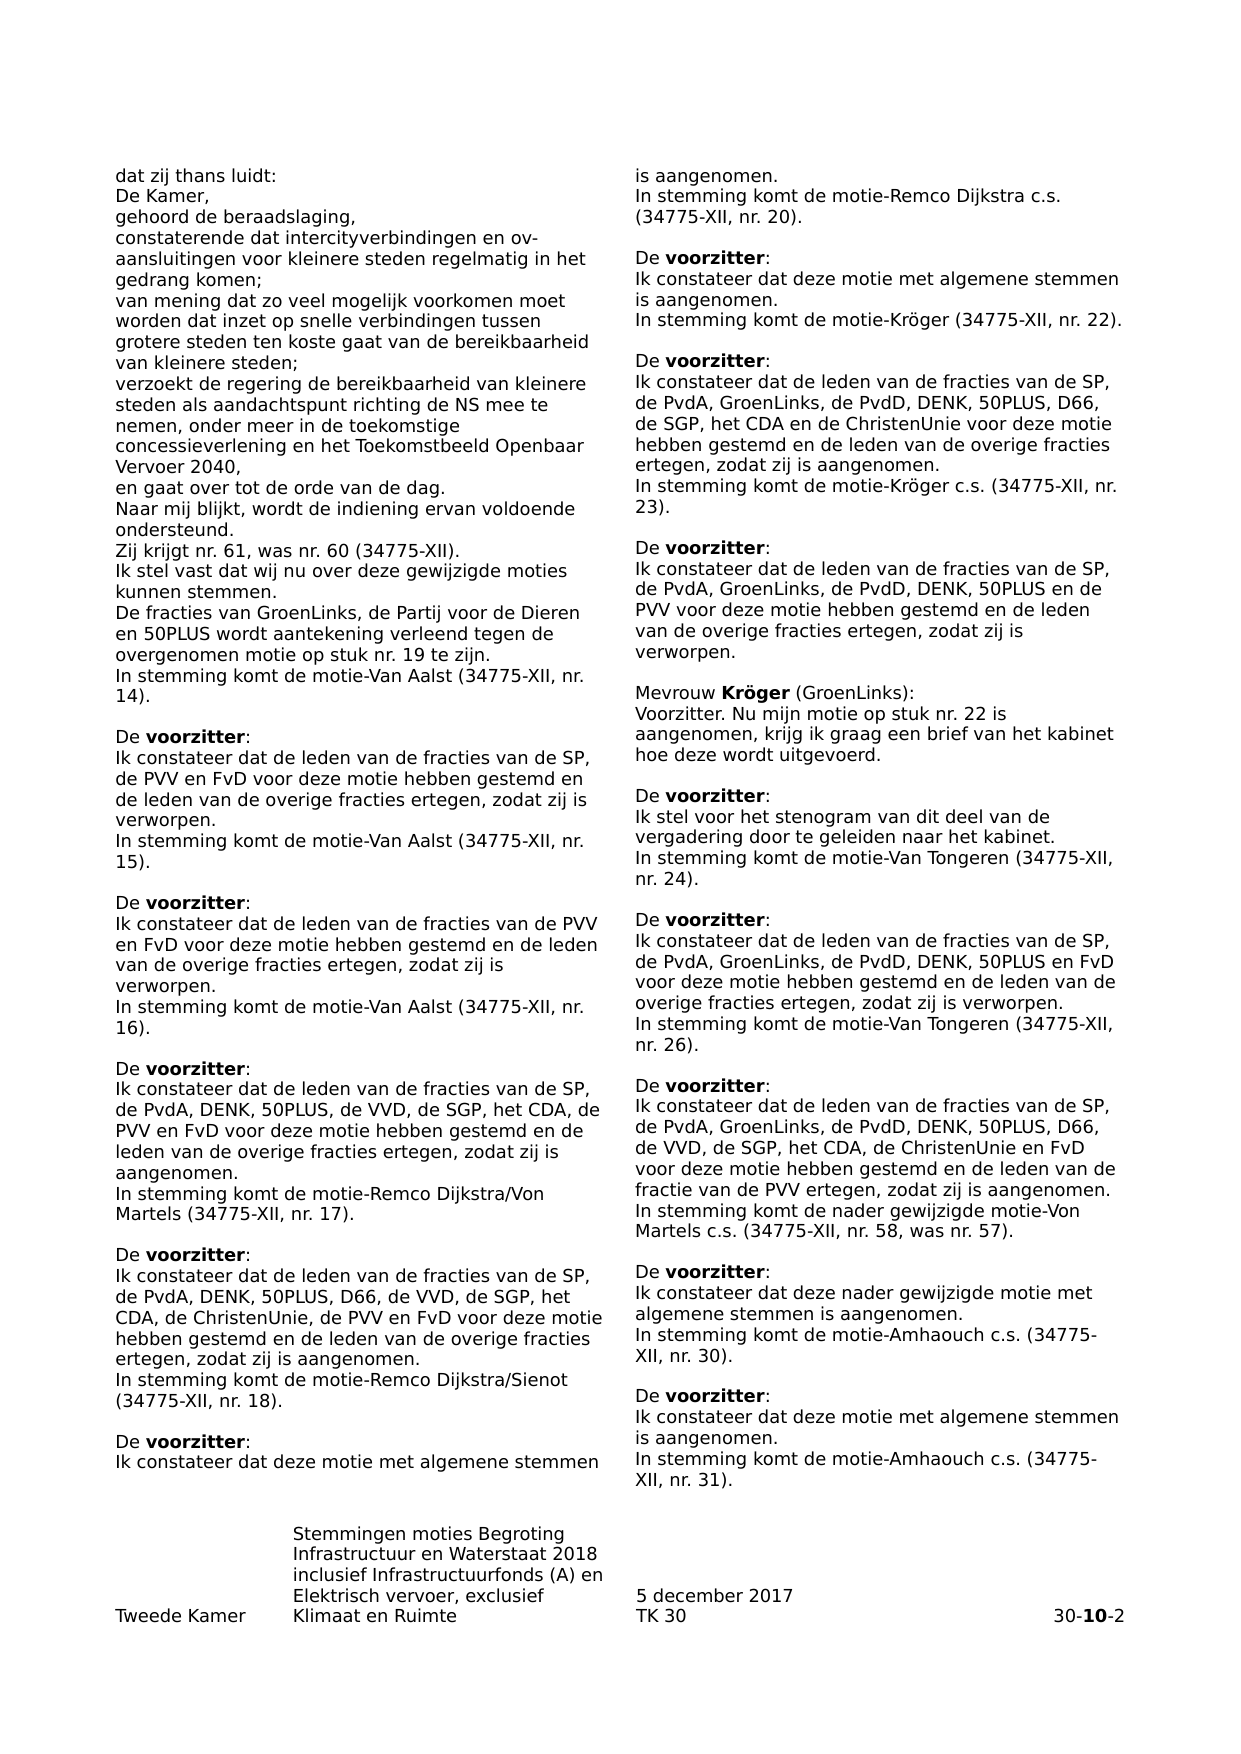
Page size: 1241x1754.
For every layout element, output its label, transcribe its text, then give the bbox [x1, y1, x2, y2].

text In stemming komt de motie-Amhaouch c.s. (34775-XII, nr. 31). [635, 1448, 1125, 1490]
text In stemming komt de motie-Van Aalst (34775-XII, nr. 16). [115, 997, 605, 1038]
text van mening dat zo veel mogelijk voorkomen moet worden dat inzet op snelle verbindingen tussen grotere steden ten koste gaat van de bereikbaarheid van kleinere steden; [115, 290, 605, 374]
text Ik constateer dat de leden van de fracties van de SP, de PvdA, GroenLinks, de PvdD, DENK, 50PLUS en FvD voor deze motie hebben gestemd en de leden van de overige fracties ertegen, zodat zij is verworpen. [635, 931, 1125, 1014]
text De voorzitter: [635, 1262, 1125, 1283]
text In stemming komt de motie-Van Tongeren (34775-XII, nr. 26). [635, 1014, 1125, 1056]
text Voorzitter. Nu mijn motie op stuk nr. 22 is aangenomen, krijg ik graag een brief van het kabinet hoe deze wordt uitgevoerd. [635, 703, 1125, 766]
text In stemming komt de motie-Remco Dijkstra/Von Martels (34775-XII, nr. 17). [115, 1183, 605, 1225]
text is aangenomen. [635, 165, 1125, 186]
text De Kamer, [115, 186, 605, 207]
text In stemming komt de nader gewijzigde motie-Von Martels c.s. (34775-XII, nr. 58, was nr. 57). [635, 1200, 1125, 1242]
text De voorzitter: [115, 1432, 605, 1452]
text Ik constateer dat deze motie met algemene stemmen is aangenomen. [635, 1407, 1125, 1448]
text verzoekt de regering de bereikbaarheid van kleinere steden als aandachtspunt richting de NS mee te nemen, onder meer in de toekomstige concessieverlening en het Toekomstbeeld Openbaar Vervoer 2040, [115, 374, 605, 478]
text De voorzitter: [635, 351, 1125, 372]
text In stemming komt de motie-Van Tongeren (34775-XII, nr. 24). [635, 848, 1125, 890]
text In stemming komt de motie-Remco Dijkstra/Sienot (34775-XII, nr. 18). [115, 1370, 605, 1412]
text De voorzitter: [115, 727, 605, 748]
text De voorzitter: [635, 1076, 1125, 1096]
text constaterende dat intercityverbindingen en ov-aansluitingen voor kleinere steden regelmatig in het gedrang komen; [115, 228, 605, 290]
text Ik constateer dat deze motie met algemene stemmen [115, 1452, 605, 1473]
text gehoord de beraadslaging, [115, 207, 605, 228]
text dat zij thans luidt: [115, 165, 605, 186]
text In stemming komt de motie-Amhaouch c.s. (34775-XII, nr. 30). [635, 1324, 1125, 1366]
text In stemming komt de motie-Van Aalst (34775-XII, nr. 15). [115, 831, 605, 873]
text De voorzitter: [115, 1058, 605, 1079]
text In stemming komt de motie-Van Aalst (34775-XII, nr. 14). [115, 665, 605, 707]
text Ik stel vast dat wij nu over deze gewijzigde moties kunnen stemmen. [115, 561, 605, 603]
text Ik constateer dat deze nader gewijzigde motie met algemene stemmen is aangenomen. [635, 1283, 1125, 1324]
text Ik stel voor het stenogram van dit deel van de vergadering door te geleiden naar het kabinet. [635, 806, 1125, 848]
text Ik constateer dat de leden van de fracties van de SP, de PvdA, GroenLinks, de PvdD, DENK, 50PLUS en de PVV voor deze motie hebben gestemd en de leden van de overige fracties ertegen, zodat zij is verworpen. [635, 558, 1125, 662]
text Ik constateer dat deze motie met algemene stemmen is aangenomen. [635, 268, 1125, 310]
text De voorzitter: [635, 910, 1125, 931]
text Naar mij blijkt, wordt de indiening ervan voldoende ondersteund. [115, 499, 605, 540]
text De voorzitter: [635, 786, 1125, 806]
text Ik constateer dat de leden van de fracties van de SP, de PvdA, DENK, 50PLUS, de VVD, de SGP, het CDA, de PVV en FvD voor deze motie hebben gestemd en de leden van de overige fracties ertegen, zodat zij is aangenomen. [115, 1079, 605, 1183]
text In stemming komt de motie-Kröger (34775-XII, nr. 22). [635, 310, 1125, 331]
text Mevrouw Kröger (GroenLinks): [635, 682, 1125, 703]
text De fracties van GroenLinks, de Partij voor de Dieren en 50PLUS wordt aantekening verleend tegen de overgenomen motie op stuk nr. 19 te zijn. [115, 603, 605, 665]
text De voorzitter: [635, 538, 1125, 558]
text Ik constateer dat de leden van de fracties van de SP, de PVV en FvD voor deze motie hebben gestemd en de leden van de overige fracties ertegen, zodat zij is verworpen. [115, 748, 605, 831]
text De voorzitter: [635, 1386, 1125, 1407]
text In stemming komt de motie-Remco Dijkstra c.s. (34775-XII, nr. 20). [635, 186, 1125, 228]
text en gaat over tot de orde van de dag. [115, 478, 605, 499]
text Ik constateer dat de leden van de fracties van de SP, de PvdA, GroenLinks, de PvdD, DENK, 50PLUS, D66, de SGP, het CDA en de ChristenUnie voor deze motie hebben gestemd en de leden van de overige fracties ertegen, zodat zij is aangenomen. [635, 372, 1125, 476]
text De voorzitter: [635, 248, 1125, 268]
text In stemming komt de motie-Kröger c.s. (34775-XII, nr. 23). [635, 476, 1125, 518]
text Ik constateer dat de leden van de fracties van de PVV en FvD voor deze motie hebben gestemd en de leden van de overige fracties ertegen, zodat zij is verworpen. [115, 913, 605, 997]
text Ik constateer dat de leden van de fracties van de SP, de PvdA, DENK, 50PLUS, D66, de VVD, de SGP, het CDA, de ChristenUnie, de PVV en FvD voor deze motie hebben gestemd en de leden van de overige fracties ertegen, zodat zij is aangenomen. [115, 1266, 605, 1370]
text Ik constateer dat de leden van de fracties van de SP, de PvdA, GroenLinks, de PvdD, DENK, 50PLUS, D66, de VVD, de SGP, het CDA, de ChristenUnie en FvD voor deze motie hebben gestemd en de leden van de fractie van de PVV ertegen, zodat zij is aangenomen. [635, 1096, 1125, 1200]
text De voorzitter: [115, 1245, 605, 1266]
text Zij krijgt nr. 61, was nr. 60 (34775-XII). [115, 540, 605, 561]
text De voorzitter: [115, 893, 605, 913]
